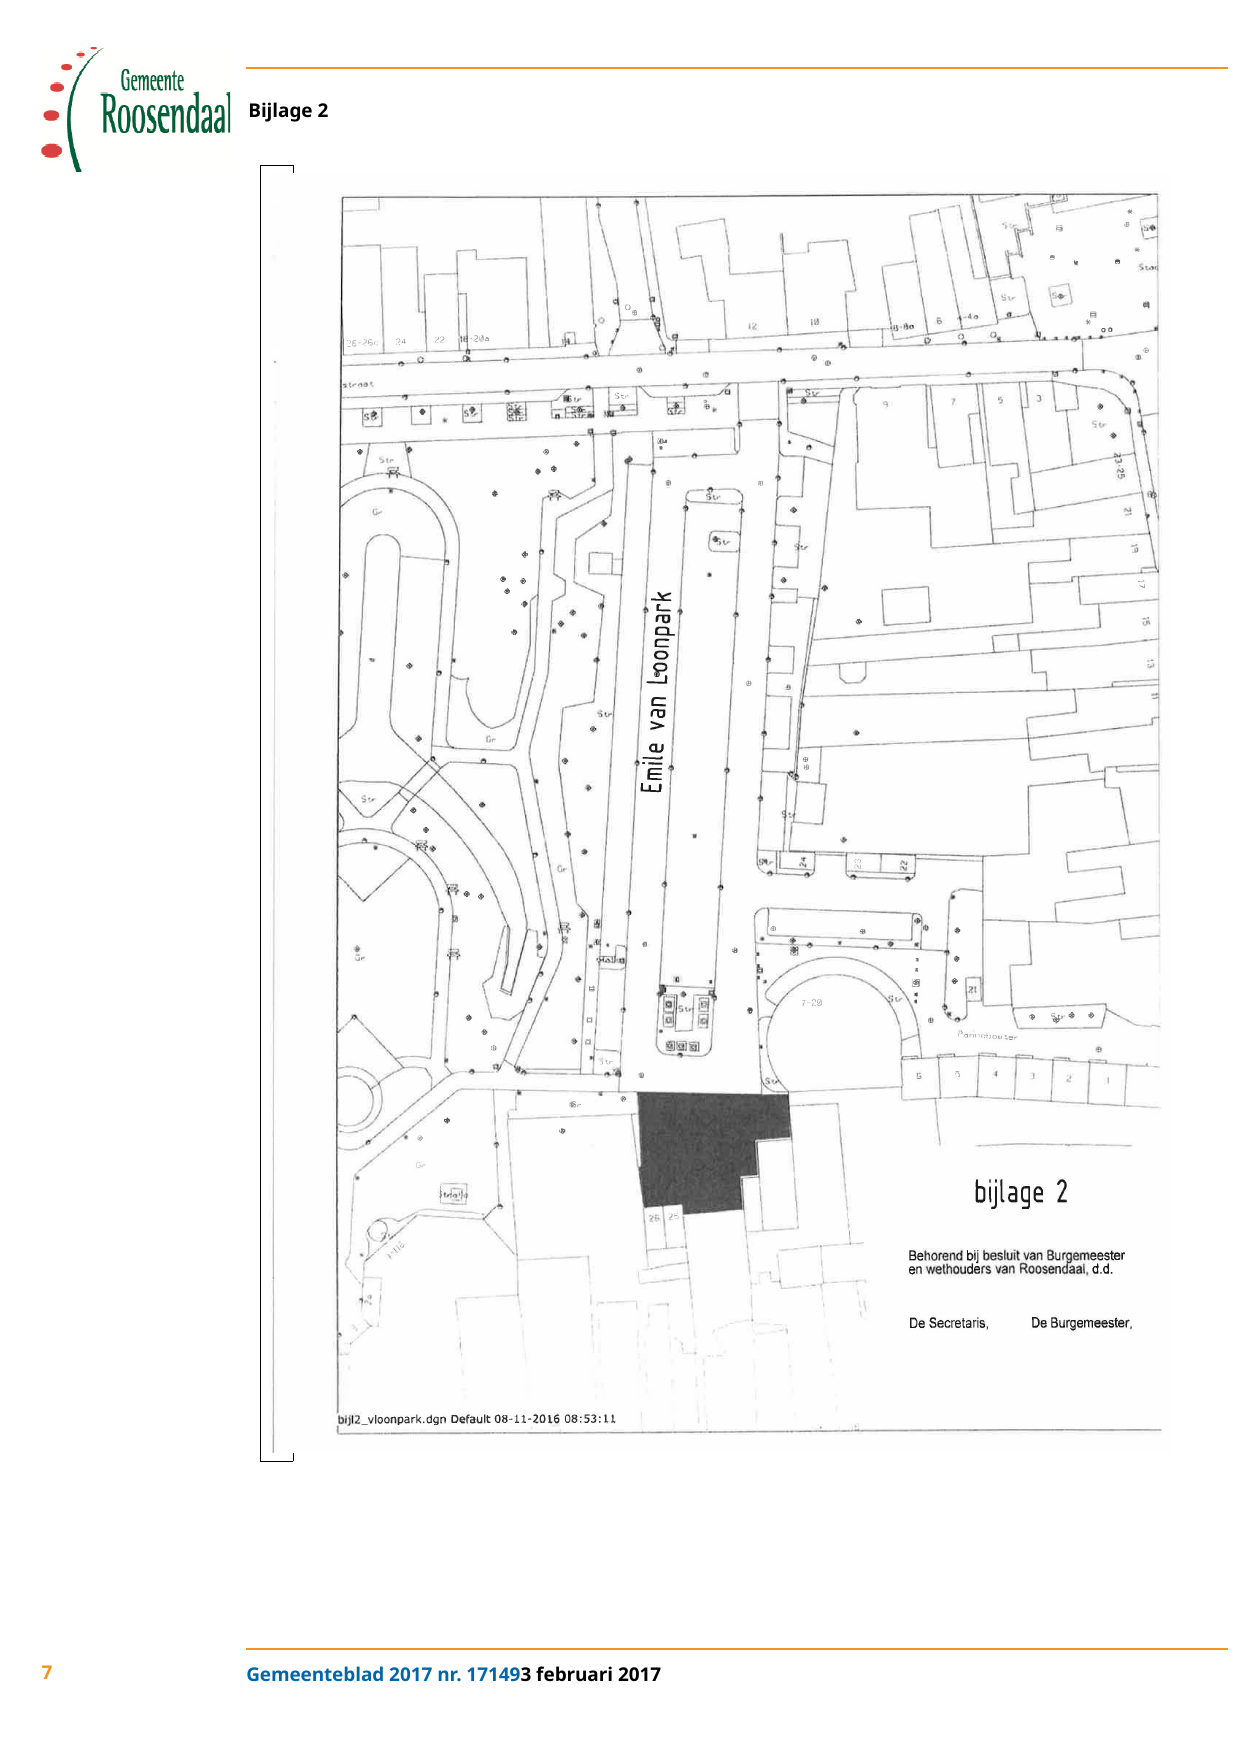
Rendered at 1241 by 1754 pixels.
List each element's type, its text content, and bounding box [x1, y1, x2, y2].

text Bijlage 2 [248, 95, 1152, 123]
picture [41, 47, 231, 172]
picture [268, 173, 1173, 1453]
